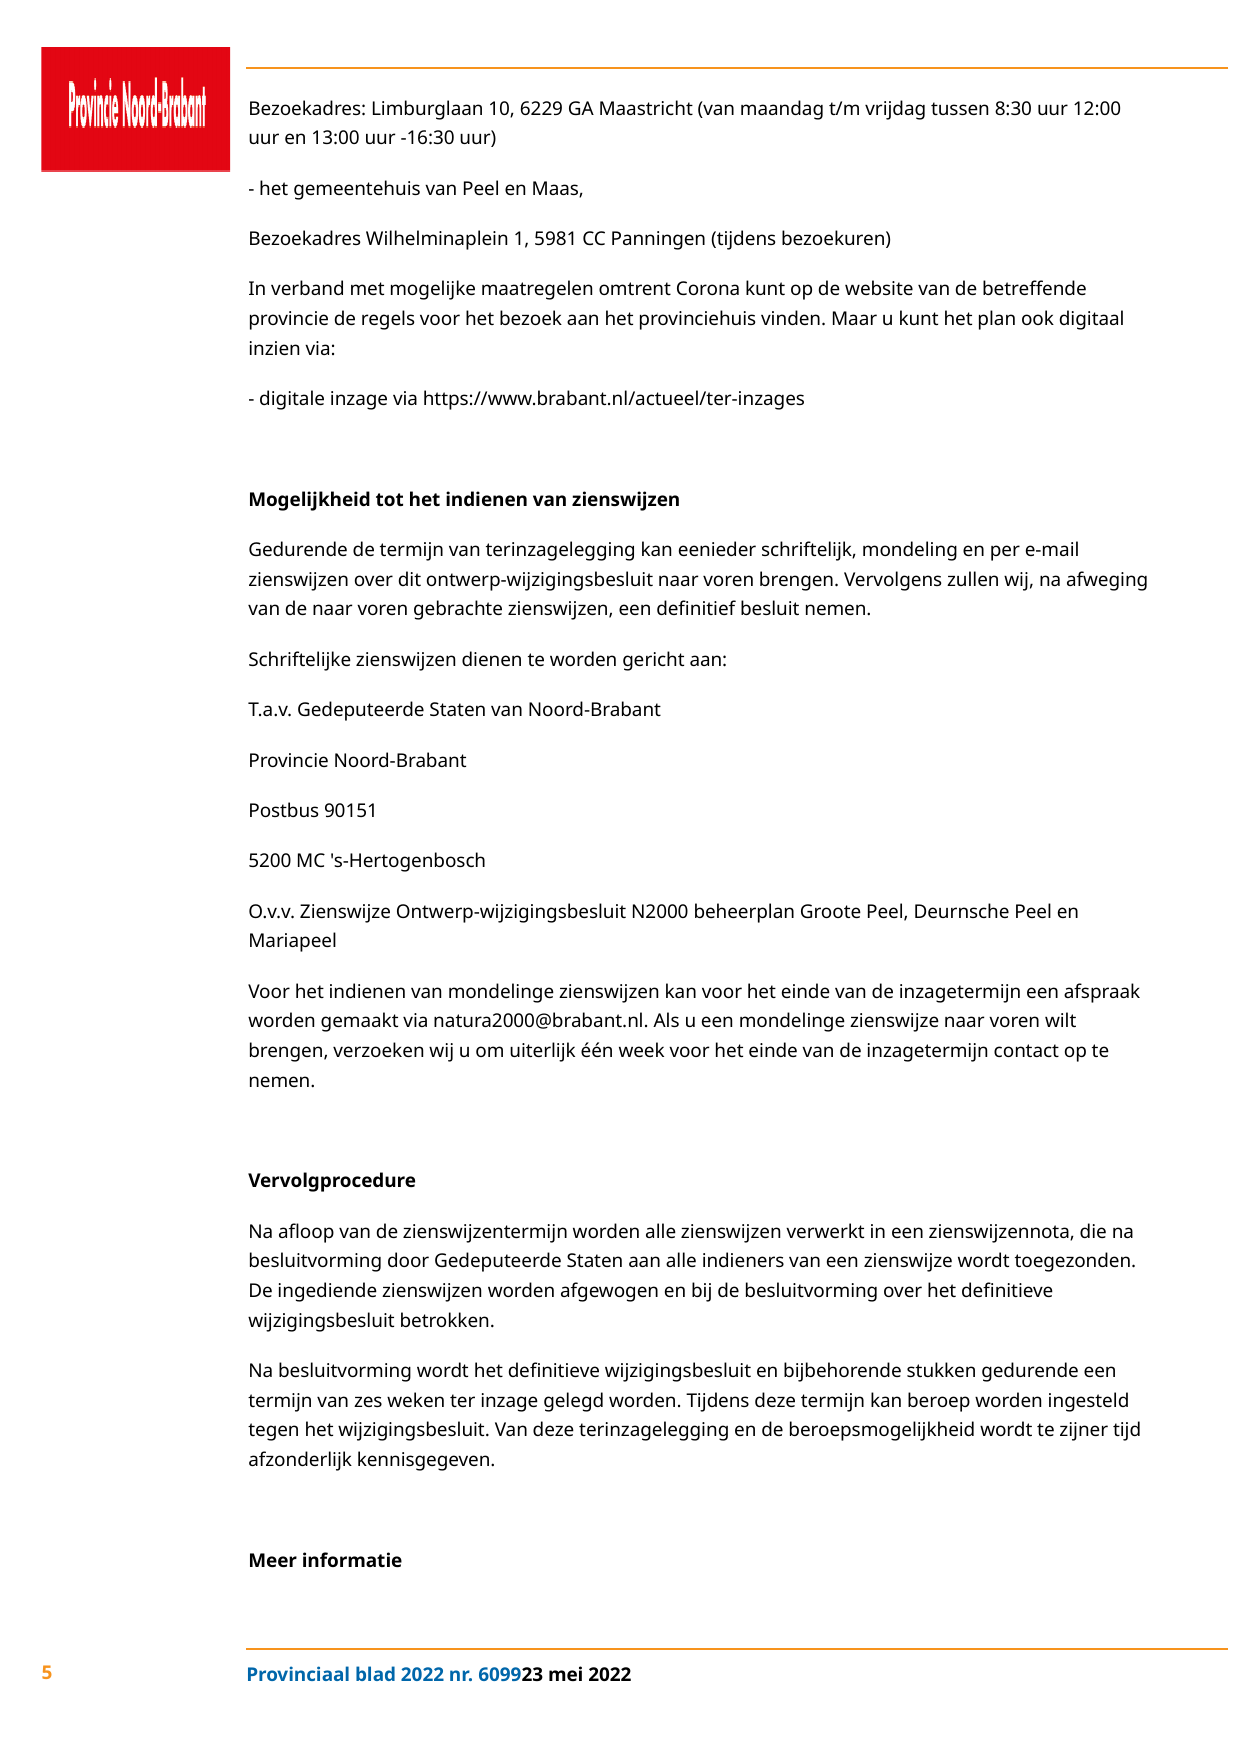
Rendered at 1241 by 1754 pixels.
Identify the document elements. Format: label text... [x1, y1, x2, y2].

text Bezoekadres Wilhelminaplein 1, 5981 CC Panningen (tijdens bezoekuren) [248, 225, 1152, 251]
text T.a.v. Gedeputeerde Staten van Noord-Brabant [248, 696, 1152, 722]
text 5200 MC 's-Hertogenbosch [248, 848, 1152, 873]
text - het gemeentehuis van Peel en Maas, [248, 175, 1152, 201]
text Postbus 90151 [248, 797, 1152, 823]
text Mogelijkheid tot het indienen van zienswijzen [248, 486, 1152, 512]
picture [41, 47, 231, 172]
text Schriftelijke zienswijzen dienen te worden gericht aan: [248, 646, 1152, 672]
text In verband met mogelijke maatregelen omtrent Corona kunt op de website van de betreffende provincie de regels voor het bezoek aan het provinciehuis vinden. Maar u kunt het plan ook digitaal inzien via: [248, 276, 1152, 361]
text Bezoekadres: Limburglaan 10, 6229 GA Maastricht (van maandag t/m vrijdag tussen 8:30 uur 12:00 uur en 13:00 uur -16:30 uur) [248, 95, 1152, 150]
text Vervolgprocedure [248, 1168, 1152, 1193]
text Meer informatie [248, 1547, 1152, 1573]
text Na besluitvorming wordt het definitieve wijzigingsbesluit en bijbehorende stukken gedurende een termijn van zes weken ter inzage gelegd worden. Tijdens deze termijn kan beroep worden ingesteld tegen het wijzigingsbesluit. Van deze terinzagelegging en de beroepsmogelijkheid wordt te zijner tijd afzonderlijk kennisgegeven. [248, 1357, 1152, 1472]
text - digitale inzage via https://www.brabant.nl/actueel/ter-inzages [248, 385, 1152, 411]
text Voor het indienen van mondelinge zienswijzen kan voor het einde van de inzagetermijn een afspraak worden gemaakt via natura2000@brabant.nl. Als u een mondelinge zienswijze naar voren wilt brengen, verzoeken wij u om uiterlijk één week voor het einde van de inzagetermijn contact op te nemen. [248, 978, 1152, 1093]
text Na afloop van de zienswijzentermijn worden alle zienswijzen verwerkt in een zienswijzennota, die na besluitvorming door Gedeputeerde Staten aan alle indieners van een zienswijze wordt toegezonden. De ingediende zienswijzen worden afgewogen en bij de besluitvorming over het definitieve wijzigingsbesluit betrokken. [248, 1218, 1152, 1333]
text O.v.v. Zienswijze Ontwerp-wijzigingsbesluit N2000 beheerplan Groote Peel, Deurnsche Peel en Mariapeel [248, 898, 1152, 953]
text Gedurende de termijn van terinzagelegging kan eenieder schriftelijk, mondeling en per e-mail zienswijzen over dit ontwerp-wijzigingsbesluit naar voren brengen. Vervolgens zullen wij, na afweging van de naar voren gebrachte zienswijzen, een definitief besluit nemen. [248, 536, 1152, 621]
text Provincie Noord-Brabant [248, 747, 1152, 773]
